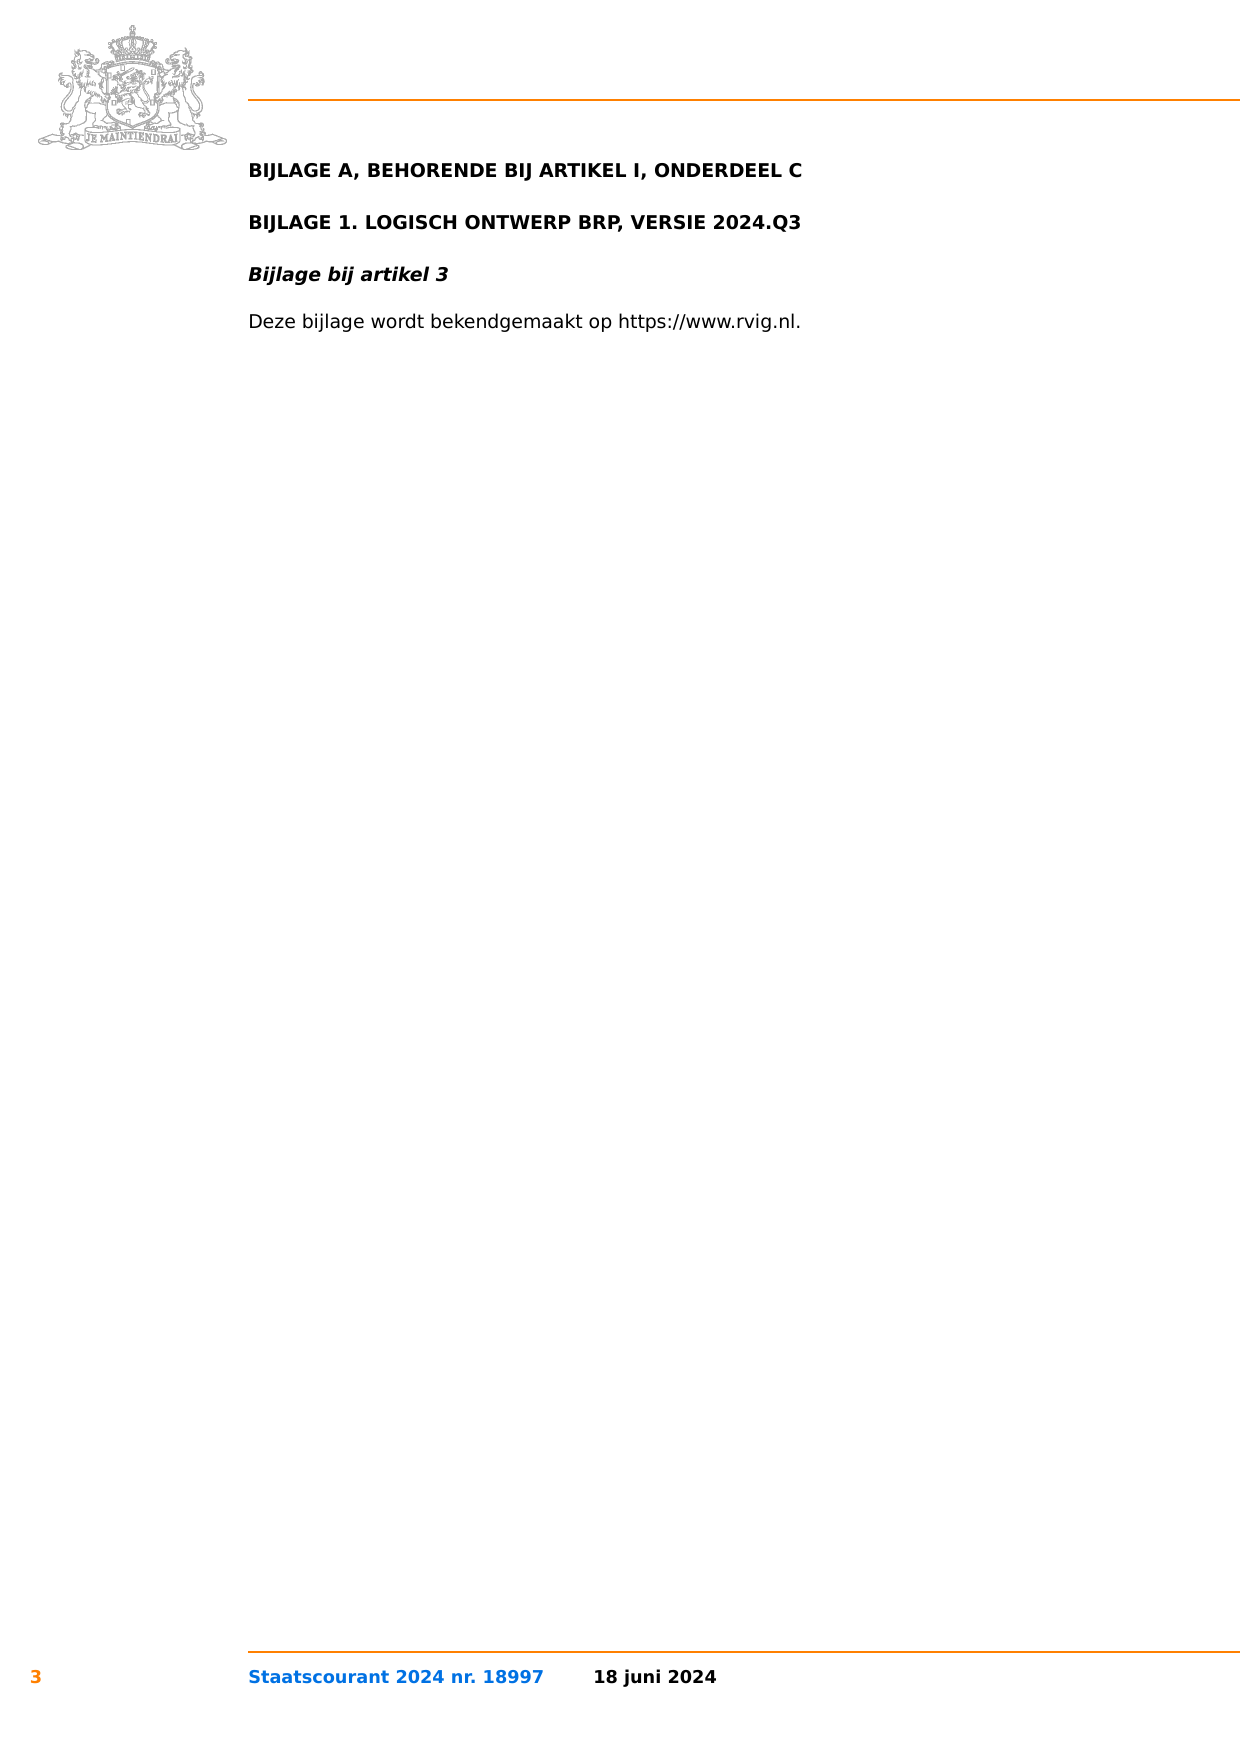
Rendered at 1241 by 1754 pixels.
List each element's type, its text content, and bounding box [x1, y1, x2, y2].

picture [38, 25, 227, 150]
subtitle Bijlage bij artikel 3 [248, 264, 1163, 286]
subtitle BIJLAGE A, BEHORENDE BIJ ARTIKEL I, ONDERDEEL C [248, 160, 1163, 182]
text Deze bijlage wordt bekendgemaakt op https://www.rvig.nl. [248, 311, 1163, 333]
subtitle BIJLAGE 1. LOGISCH ONTWERP BRP, VERSIE 2024.Q3 [248, 212, 1163, 234]
